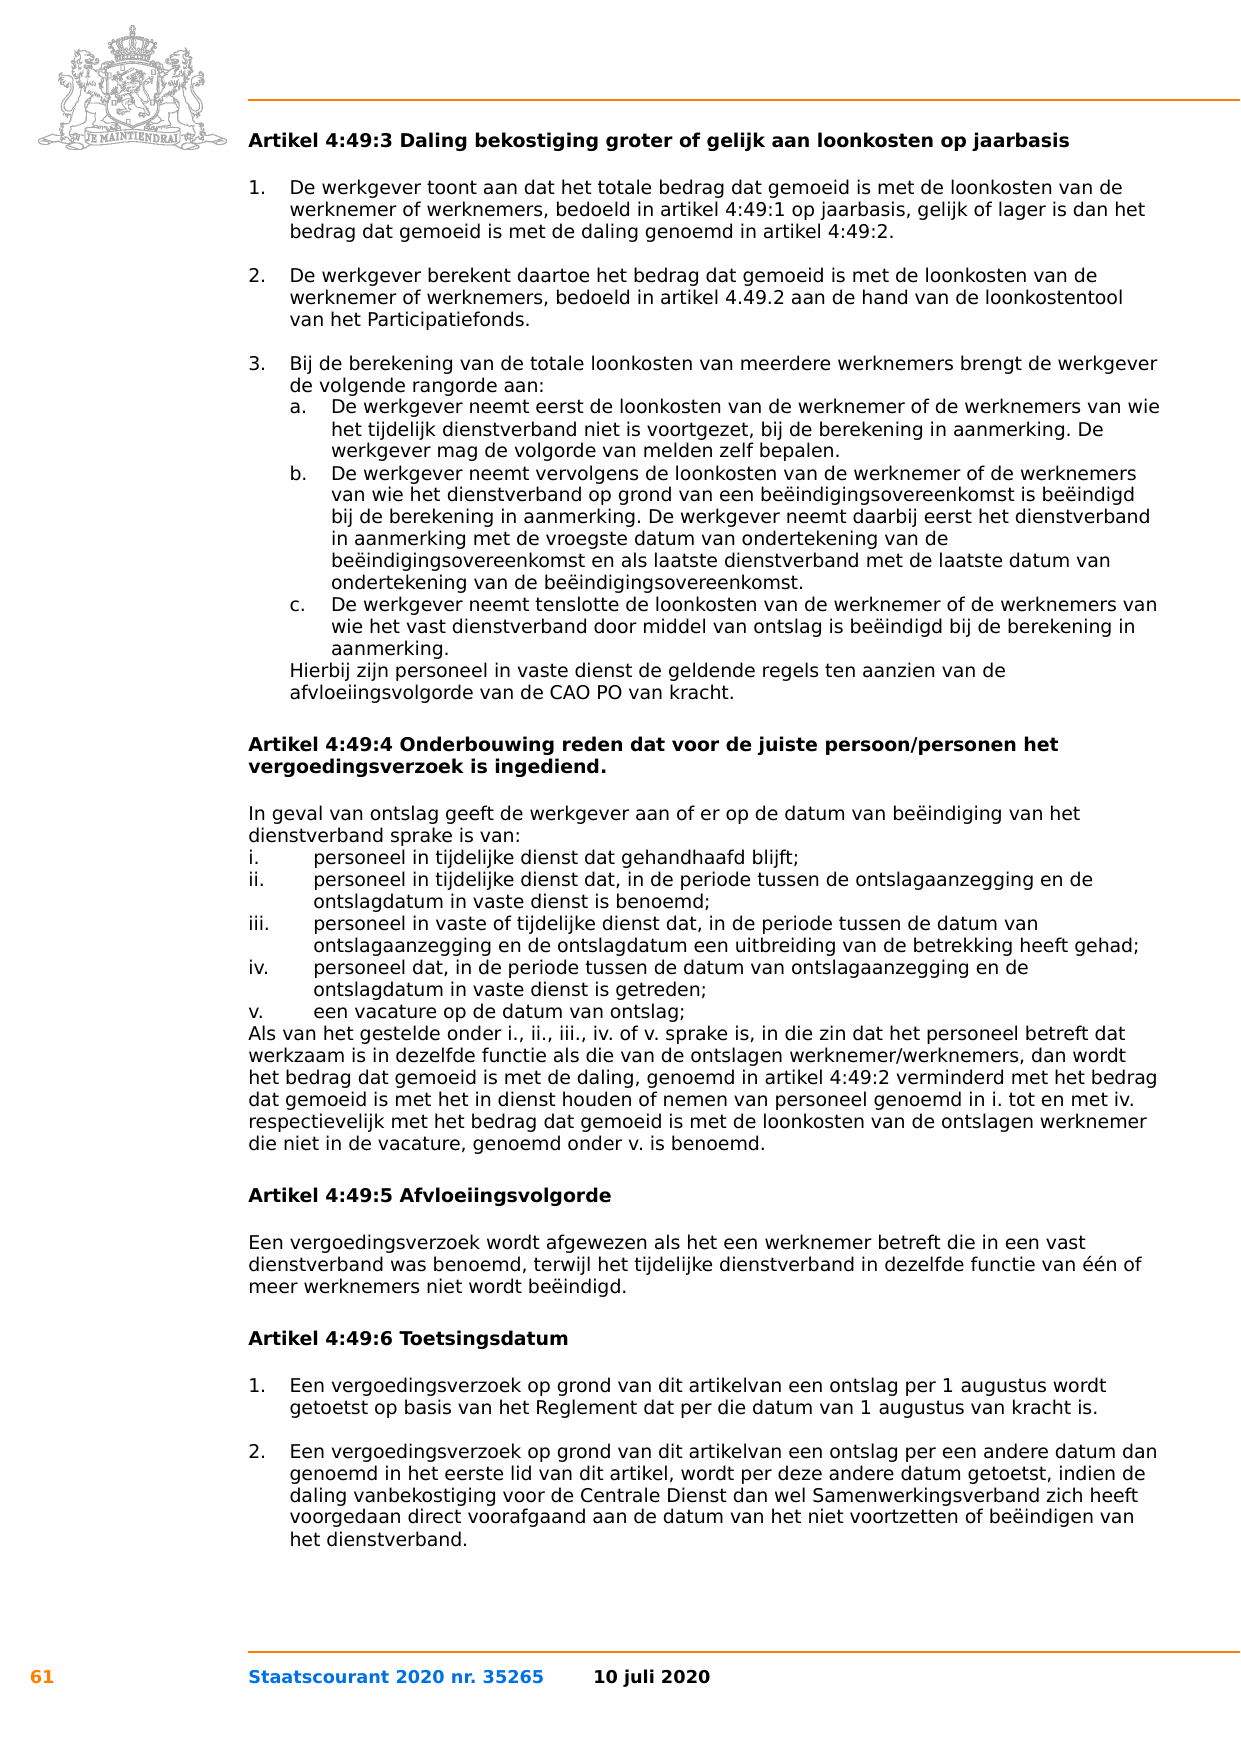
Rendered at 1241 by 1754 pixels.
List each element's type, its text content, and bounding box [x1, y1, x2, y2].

text a. De werkgever neemt eerst de loonkosten van de werknemer of de werknemers van wie het tijdelijk dienstverband niet is voortgezet, bij de berekening in aanmerking. De werkgever mag de volgorde van melden zelf bepalen. [289, 396, 1163, 462]
text Als van het gestelde onder i., ii., iii., iv. of v. sprake is, in die zin dat het personeel betreft dat werkzaam is in dezelfde functie als die van de ontslagen werknemer/werknemers, dan wordt het bedrag dat gemoeid is met de daling, genoemd in artikel 4:49:2 verminderd met het bedrag dat gemoeid is met het in dienst houden of nemen van personeel genoemd in i. tot en met iv. respectievelijk met het bedrag dat gemoeid is met de loonkosten van de ontslagen werknemer die niet in de vacature, genoemd onder v. is benoemd. [248, 1023, 1163, 1155]
text 1. De werkgever toont aan dat het totale bedrag dat gemoeid is met de loonkosten van de werknemer of werknemers, bedoeld in artikel 4:49:1 op jaarbasis, gelijk of lager is dan het bedrag dat gemoeid is met de daling genoemd in artikel 4:49:2. [248, 177, 1163, 243]
subtitle Artikel 4:49:3 Daling bekostiging groter of gelijk aan loonkosten op jaarbasis [248, 130, 1163, 152]
text v. een vacature op de datum van ontslag; [248, 1001, 1163, 1023]
text iv. personeel dat, in de periode tussen de datum van ontslagaanzegging en de ontslagdatum in vaste dienst is getreden; [248, 957, 1163, 1001]
text 2. Een vergoedingsverzoek op grond van dit artikelvan een ontslag per een andere datum dan genoemd in het eerste lid van dit artikel, wordt per deze andere datum getoetst, indien de daling vanbekostiging voor de Centrale Dienst dan wel Samenwerkingsverband zich heeft voorgedaan direct voorafgaand aan de datum van het niet voortzetten of beëindigen van het dienstverband. [248, 1441, 1163, 1550]
text 3. Bij de berekening van de totale loonkosten van meerdere werknemers brengt de werkgever de volgende rangorde aan: [248, 352, 1163, 396]
picture [38, 25, 227, 150]
text In geval van ontslag geeft de werkgever aan of er op de datum van beëindiging van het dienstverband sprake is van: [248, 803, 1163, 847]
text b. De werkgever neemt vervolgens de loonkosten van de werknemer of de werknemers van wie het dienstverband op grond van een beëindigingsovereenkomst is beëindigd bij de berekening in aanmerking. De werkgever neemt daarbij eerst het dienstverband in aanmerking met de vroegste datum van ondertekening van de beëindigingsovereenkomst en als laatste dienstverband met de laatste datum van ondertekening van de beëindigingsovereenkomst. [289, 462, 1163, 594]
text iii. personeel in vaste of tijdelijke dienst dat, in de periode tussen de datum van ontslagaanzegging en de ontslagdatum een uitbreiding van de betrekking heeft gehad; [248, 913, 1163, 957]
text Een vergoedingsverzoek wordt afgewezen als het een werknemer betreft die in een vast dienstverband was benoemd, terwijl het tijdelijke dienstverband in dezelfde functie van één of meer werknemers niet wordt beëindigd. [248, 1232, 1163, 1298]
text 2. De werkgever berekent daartoe het bedrag dat gemoeid is met de loonkosten van de werknemer of werknemers, bedoeld in artikel 4.49.2 aan de hand van de loonkostentool van het Participatiefonds. [248, 265, 1163, 331]
subtitle Artikel 4:49:4 Onderbouwing reden dat voor de juiste persoon/personen het vergoedingsverzoek is ingediend. [248, 734, 1163, 778]
text c. De werkgever neemt tenslotte de loonkosten van de werknemer of de werknemers van wie het vast dienstverband door middel van ontslag is beëindigd bij de berekening in aanmerking. [289, 594, 1163, 660]
text Hierbij zijn personeel in vaste dienst de geldende regels ten aanzien van de afvloeiingsvolgorde van de CAO PO van kracht. [289, 660, 1163, 704]
text i. personeel in tijdelijke dienst dat gehandhaafd blijft; [248, 847, 1163, 869]
subtitle Artikel 4:49:6 Toetsingsdatum [248, 1328, 1163, 1350]
text 1. Een vergoedingsverzoek op grond van dit artikelvan een ontslag per 1 augustus wordt getoetst op basis van het Reglement dat per die datum van 1 augustus van kracht is. [248, 1375, 1163, 1419]
text ii. personeel in tijdelijke dienst dat, in de periode tussen de ontslagaanzegging en de ontslagdatum in vaste dienst is benoemd; [248, 869, 1163, 913]
subtitle Artikel 4:49:5 Afvloeiingsvolgorde [248, 1185, 1163, 1207]
